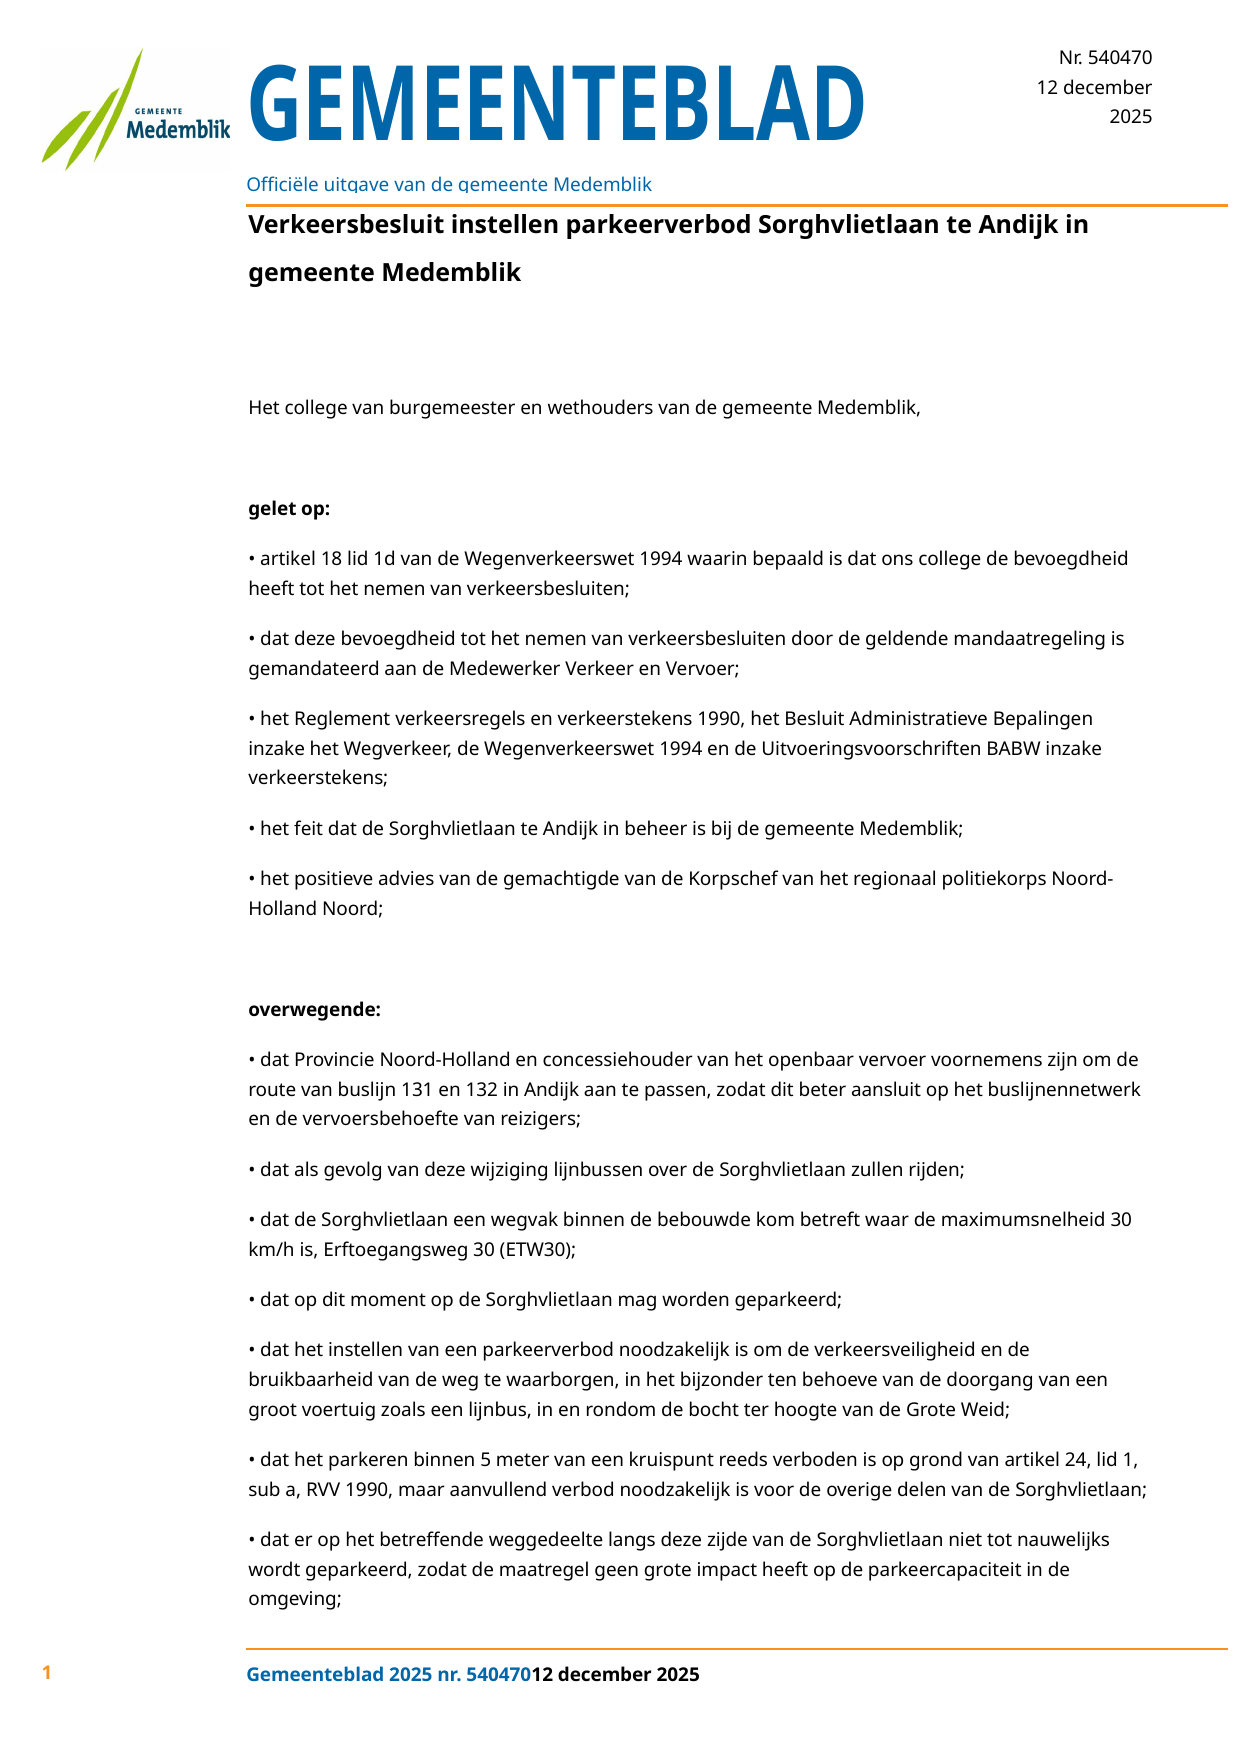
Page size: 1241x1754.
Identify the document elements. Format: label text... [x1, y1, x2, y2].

text Verkeersbesluit instellen parkeerverbod Sorghvlietlaan te Andijk in gemeente Medemblik [248, 207, 1152, 288]
text • dat het instellen van een parkeerverbod noodzakelijk is om de verkeersveiligheid en de bruikbaarheid van de weg te waarborgen, in het bijzonder ten behoeve van de doorgang van een groot voertuig zoals een lijnbus, in en rondom de bocht ter hoogte van de Grote Weid; [248, 1337, 1152, 1421]
text • dat er op het betreffende weggedeelte langs deze zijde van de Sorghvlietlaan niet tot nauwelijks wordt geparkeerd, zodat de maatregel geen grote impact heeft op de parkeercapaciteit in de omgeving; [248, 1526, 1152, 1611]
text • artikel 18 lid 1d van de Wegenverkeerswet 1994 waarin bepaald is dat ons college de bevoegdheid heeft tot het nemen van verkeersbesluiten; [248, 545, 1152, 601]
text • het Reglement verkeersregels en verkeerstekens 1990, het Besluit Administratieve Bepalingen inzake het Wegverkeer, de Wegenverkeerswet 1994 en de Uitvoeringsvoorschriften BABW inzake verkeerstekens; [248, 705, 1152, 790]
text • dat het parkeren binnen 5 meter van een kruispunt reeds verboden is op grond van artikel 24, lid 1, sub a, RVV 1990, maar aanvullend verbod noodzakelijk is voor de overige delen van de Sorghvlietlaan; [248, 1446, 1152, 1501]
text • dat op dit moment op de Sorghvlietlaan mag worden geparkeerd; [248, 1286, 1152, 1312]
text • dat als gevolg van deze wijziging lijnbussen over de Sorghvlietlaan zullen rijden; [248, 1156, 1152, 1181]
text overwegende: [248, 996, 1152, 1021]
text gelet op: [248, 495, 1152, 521]
text Het college van burgemeester en wethouders van de gemeente Medemblik, [248, 394, 1152, 420]
text • het positieve advies van de gemachtigde van de Korpschef van het regionaal politiekorps Noord-Holland Noord; [248, 865, 1152, 921]
picture [41, 47, 231, 172]
text • dat deze bevoegdheid tot het nemen van verkeersbesluiten door de geldende mandaatregeling is gemandateerd aan de Medewerker Verkeer en Vervoer; [248, 625, 1152, 681]
text • dat Provincie Noord-Holland en concessiehouder van het openbaar vervoer voornemens zijn om de route van buslijn 131 en 132 in Andijk aan te passen, zodat dit beter aansluit op het buslijnennetwerk en de vervoersbehoefte van reizigers; [248, 1046, 1152, 1131]
text • dat de Sorghvlietlaan een wegvak binnen de bebouwde kom betreft waar de maximumsnelheid 30 km/h is, Erftoegangsweg 30 (ETW30); [248, 1206, 1152, 1261]
text • het feit dat de Sorghvlietlaan te Andijk in beheer is bij de gemeente Medemblik; [248, 815, 1152, 841]
